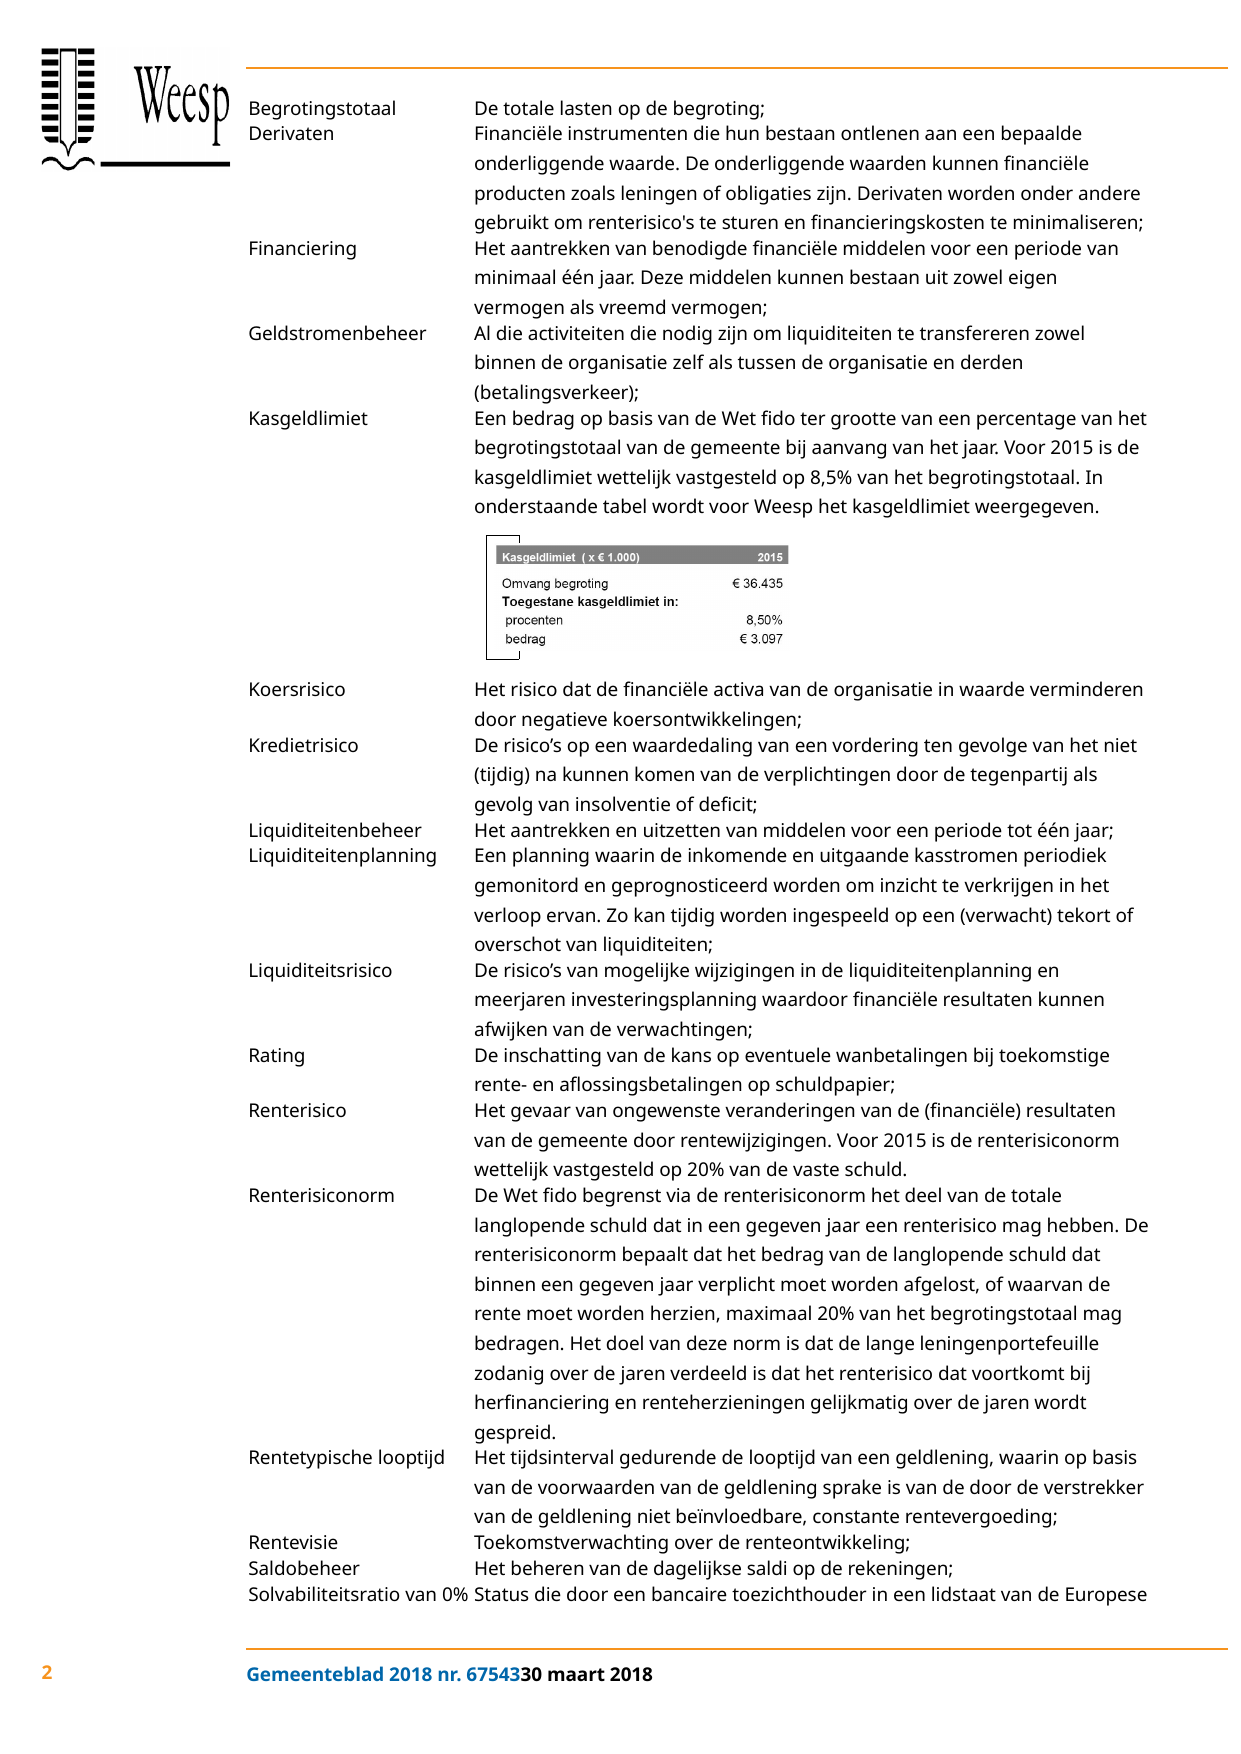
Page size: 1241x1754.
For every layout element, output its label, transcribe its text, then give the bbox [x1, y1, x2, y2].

table_cell Liquiditeitenbeheer [248, 817, 474, 843]
table_cell De Wet fido begrenst via de renterisiconorm het deel van de totale langlopende schuld dat in een gegeven jaar een renterisico mag hebben. De renterisiconorm bepaalt dat het bedrag van de langlopende schuld dat binnen een gegeven jaar verplicht moet worden afgelost, of waarvan de rente moet worden herzien, maximaal 20% van het begrotingstotaal mag bedragen. Het doel van deze norm is dat de lange leningenportefeuille zodanig over de jaren verdeeld is dat het renterisico dat voortkomt bij herfinanciering en renteherzieningen gelijkmatig over de jaren wordt gespreid. [474, 1182, 1152, 1444]
table_cell Het aantrekken en uitzetten van middelen voor een periode tot één jaar; [474, 817, 1152, 843]
table_cell Liquiditeitsrisico [248, 957, 474, 1042]
table_cell Rating [248, 1042, 474, 1097]
table_header Begrotingstotaal [248, 95, 474, 121]
table_header De totale lasten op de begroting; [474, 95, 1152, 121]
table_cell De risico’s op een waardedaling van een vordering ten gevolge van het niet (tijdig) na kunnen komen van de verplichtingen door de tegenpartij als gevolg van insolventie of deficit; [474, 732, 1152, 817]
table_cell Het aantrekken van benodigde financiële middelen voor een periode van minimaal één jaar. Deze middelen kunnen bestaan uit zowel eigen vermogen als vreemd vermogen; [474, 235, 1152, 320]
table_cell Een planning waarin de inkomende en uitgaande kasstromen periodiek gemonitord en geprognosticeerd worden om inzicht te verkrijgen in het verloop ervan. Zo kan tijdig worden ingespeeld op een (verwacht) tekort of overschot van liquiditeiten; [474, 843, 1152, 957]
table_cell Koersrisico [248, 677, 474, 732]
table_cell Kasgeldlimiet [248, 405, 474, 677]
picture [41, 47, 231, 172]
table_cell De risico’s van mogelijke wijzigingen in de liquiditeitenplanning en meerjaren investeringsplanning waardoor financiële resultaten kunnen afwijken van de verwachtingen; [474, 957, 1152, 1042]
table_cell Het gevaar van ongewenste veranderingen van de (financiële) resultaten van de gemeente door rentewijzigingen. Voor 2015 is de renterisiconorm wettelijk vastgesteld op 20% van de vaste schuld. [474, 1097, 1152, 1182]
table_cell Renterisico [248, 1097, 474, 1182]
table_cell Toekomstverwachting over de renteontwikkeling; [474, 1530, 1152, 1555]
table_cell Kredietrisico [248, 732, 474, 817]
table_cell Renterisiconorm [248, 1182, 474, 1444]
table_cell De inschatting van de kans op eventuele wanbetalingen bij toekomstige rente- en aflossingsbetalingen op schuldpapier; [474, 1042, 1152, 1097]
picture [494, 543, 790, 651]
table_cell Rentevisie [248, 1530, 474, 1555]
table_cell Het beheren van de dagelijkse saldi op de rekeningen; [474, 1555, 1152, 1581]
table_cell Status die door een bancaire toezichthouder in een lidstaat van de Europese [474, 1581, 1152, 1607]
table_cell Financiële instrumenten die hun bestaan ontlenen aan een bepaalde onderliggende waarde. De onderliggende waarden kunnen financiële producten zoals leningen of obligaties zijn. Derivaten worden onder andere gebruikt om renterisico's te sturen en financieringskosten te minimaliseren; [474, 121, 1152, 235]
table_cell Saldobeheer [248, 1555, 474, 1581]
table_cell Al die activiteiten die nodig zijn om liquiditeiten te transfereren zowel binnen de organisatie zelf als tussen de organisatie en derden (betalingsverkeer); [474, 320, 1152, 405]
table_cell Derivaten [248, 121, 474, 235]
table_cell Een bedrag op basis van de Wet fido ter grootte van een percentage van het begrotingstotaal van de gemeente bij aanvang van het jaar. Voor 2015 is de kasgeldlimiet wettelijk vastgesteld op 8,5% van het begrotingstotaal. In onderstaande tabel wordt voor Weesp het kasgeldlimiet weergegeven. [474, 405, 1152, 677]
table_cell Geldstromenbeheer [248, 320, 474, 405]
table_cell Solvabiliteitsratio van 0% [248, 1581, 474, 1607]
table_cell Het risico dat de financiële activa van de organisatie in waarde verminderen door negatieve koersontwikkelingen; [474, 677, 1152, 732]
table_cell Rentetypische looptijd [248, 1445, 474, 1529]
table_cell Liquiditeitenplanning [248, 843, 474, 957]
table_cell Het tijdsinterval gedurende de looptijd van een geldlening, waarin op basis van de voorwaarden van de geldlening sprake is van de door de verstrekker van de geldlening niet beïnvloedbare, constante rentevergoeding; [474, 1445, 1152, 1529]
table_cell Financiering [248, 235, 474, 320]
